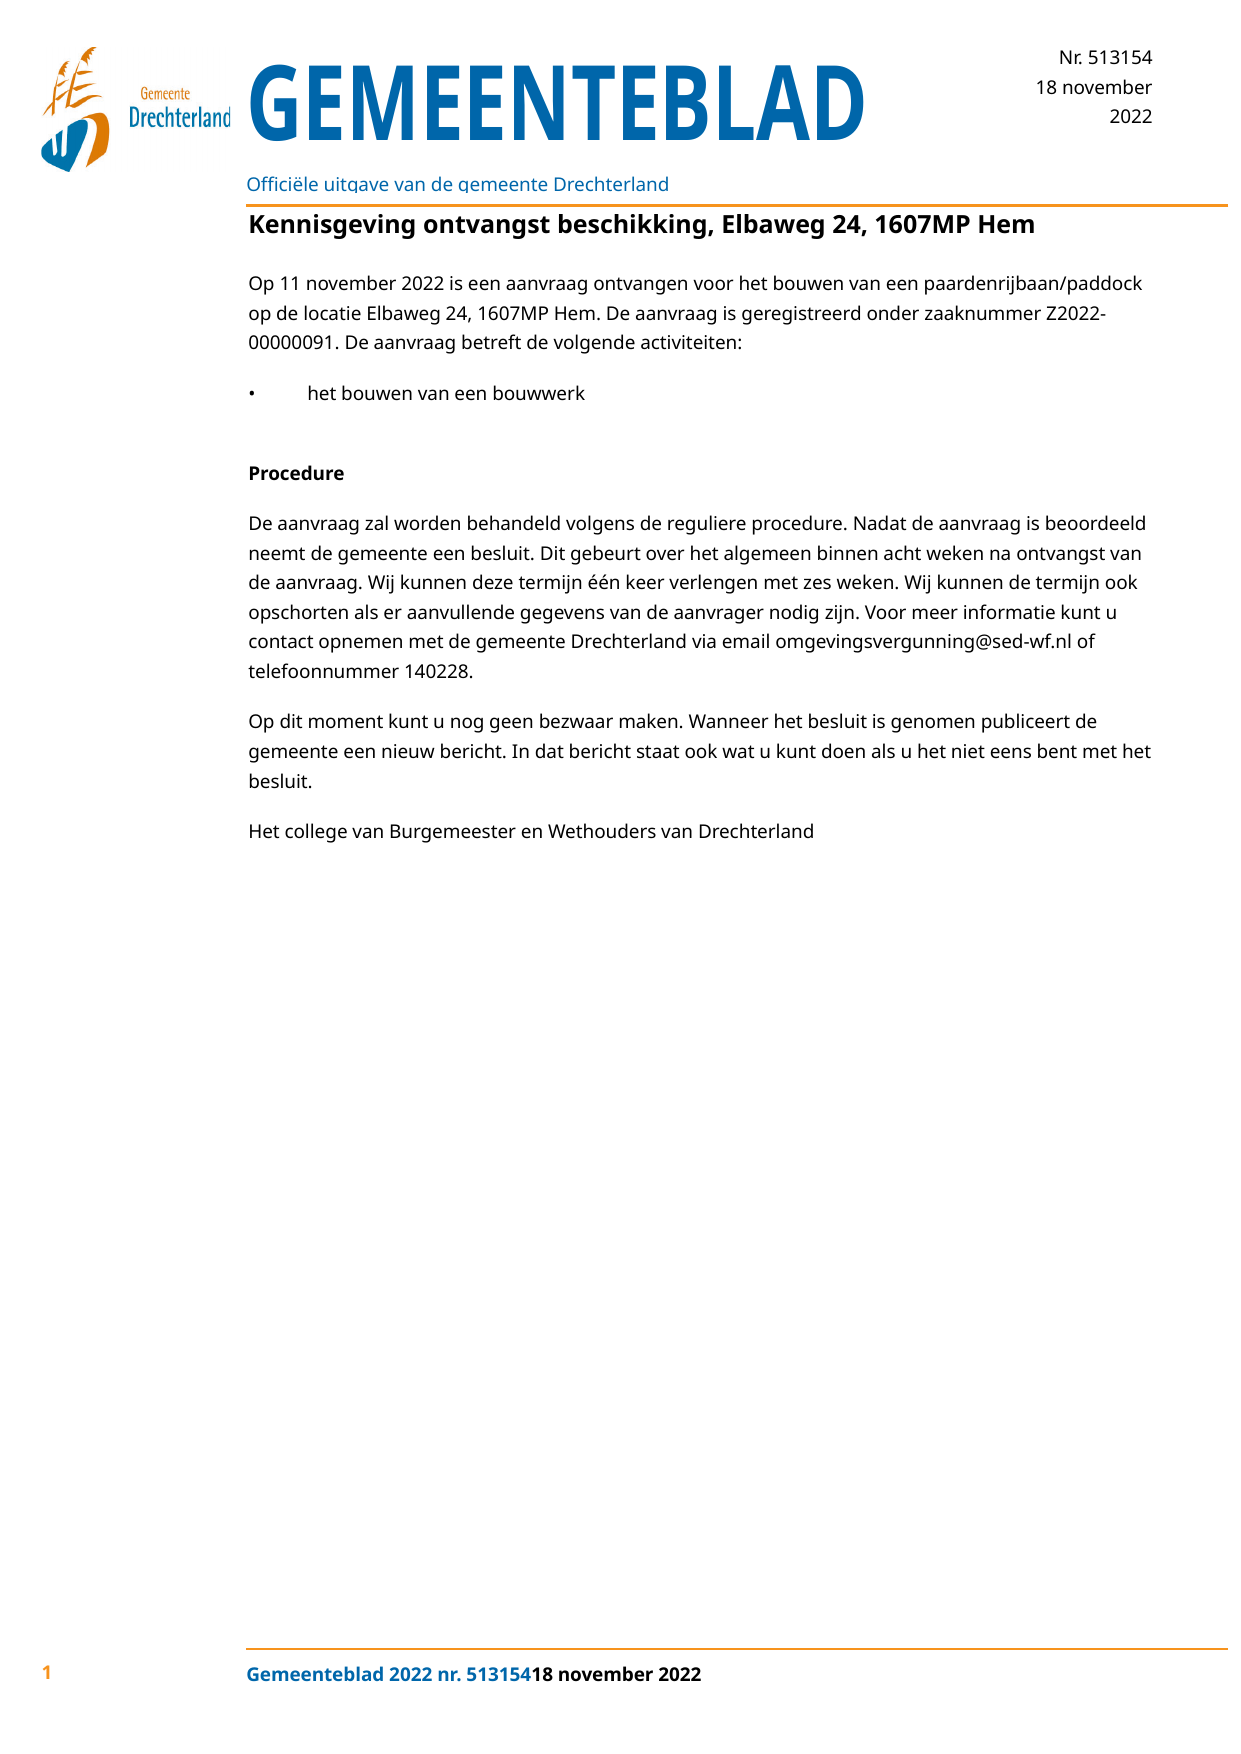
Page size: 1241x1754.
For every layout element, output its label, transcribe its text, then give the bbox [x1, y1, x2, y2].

list het bouwen van een bouwwerk [248, 380, 1152, 406]
text Op 11 november 2022 is een aanvraag ontvangen voor het bouwen van een paardenrijbaan/paddock op de locatie Elbaweg 24, 1607MP Hem. De aanvraag is geregistreerd onder zaaknummer Z2022-00000091. De aanvraag betreft de volgende activiteiten: [248, 270, 1152, 355]
text De aanvraag zal worden behandeld volgens de reguliere procedure. Nadat de aanvraag is beoordeeld neemt de gemeente een besluit. Dit gebeurt over het algemeen binnen acht weken na ontvangst van de aanvraag. Wij kunnen deze termijn één keer verlengen met zes weken. Wij kunnen de termijn ook opschorten als er aanvullende gegevens van de aanvrager nodig zijn. Voor meer informatie kunt u contact opnemen met de gemeente Drechterland via email omgevingsvergunning@sed-wf.nl of telefoonnummer 140228. [248, 510, 1152, 684]
text Kennisgeving ontvangst beschikking, Elbaweg 24, 1607MP Hem [248, 207, 1152, 241]
text Op dit moment kunt u nog geen bezwaar maken. Wanneer het besluit is genomen publiceert de gemeente een nieuw bericht. In dat bericht staat ook wat u kunt doen als u het niet eens bent met het besluit. [248, 709, 1152, 793]
picture [226, 115, 231, 124]
text Procedure [248, 460, 1152, 486]
picture [41, 47, 231, 172]
text Het college van Burgemeester en Wethouders van Drechterland [248, 818, 1152, 844]
picture [41, 158, 64, 172]
